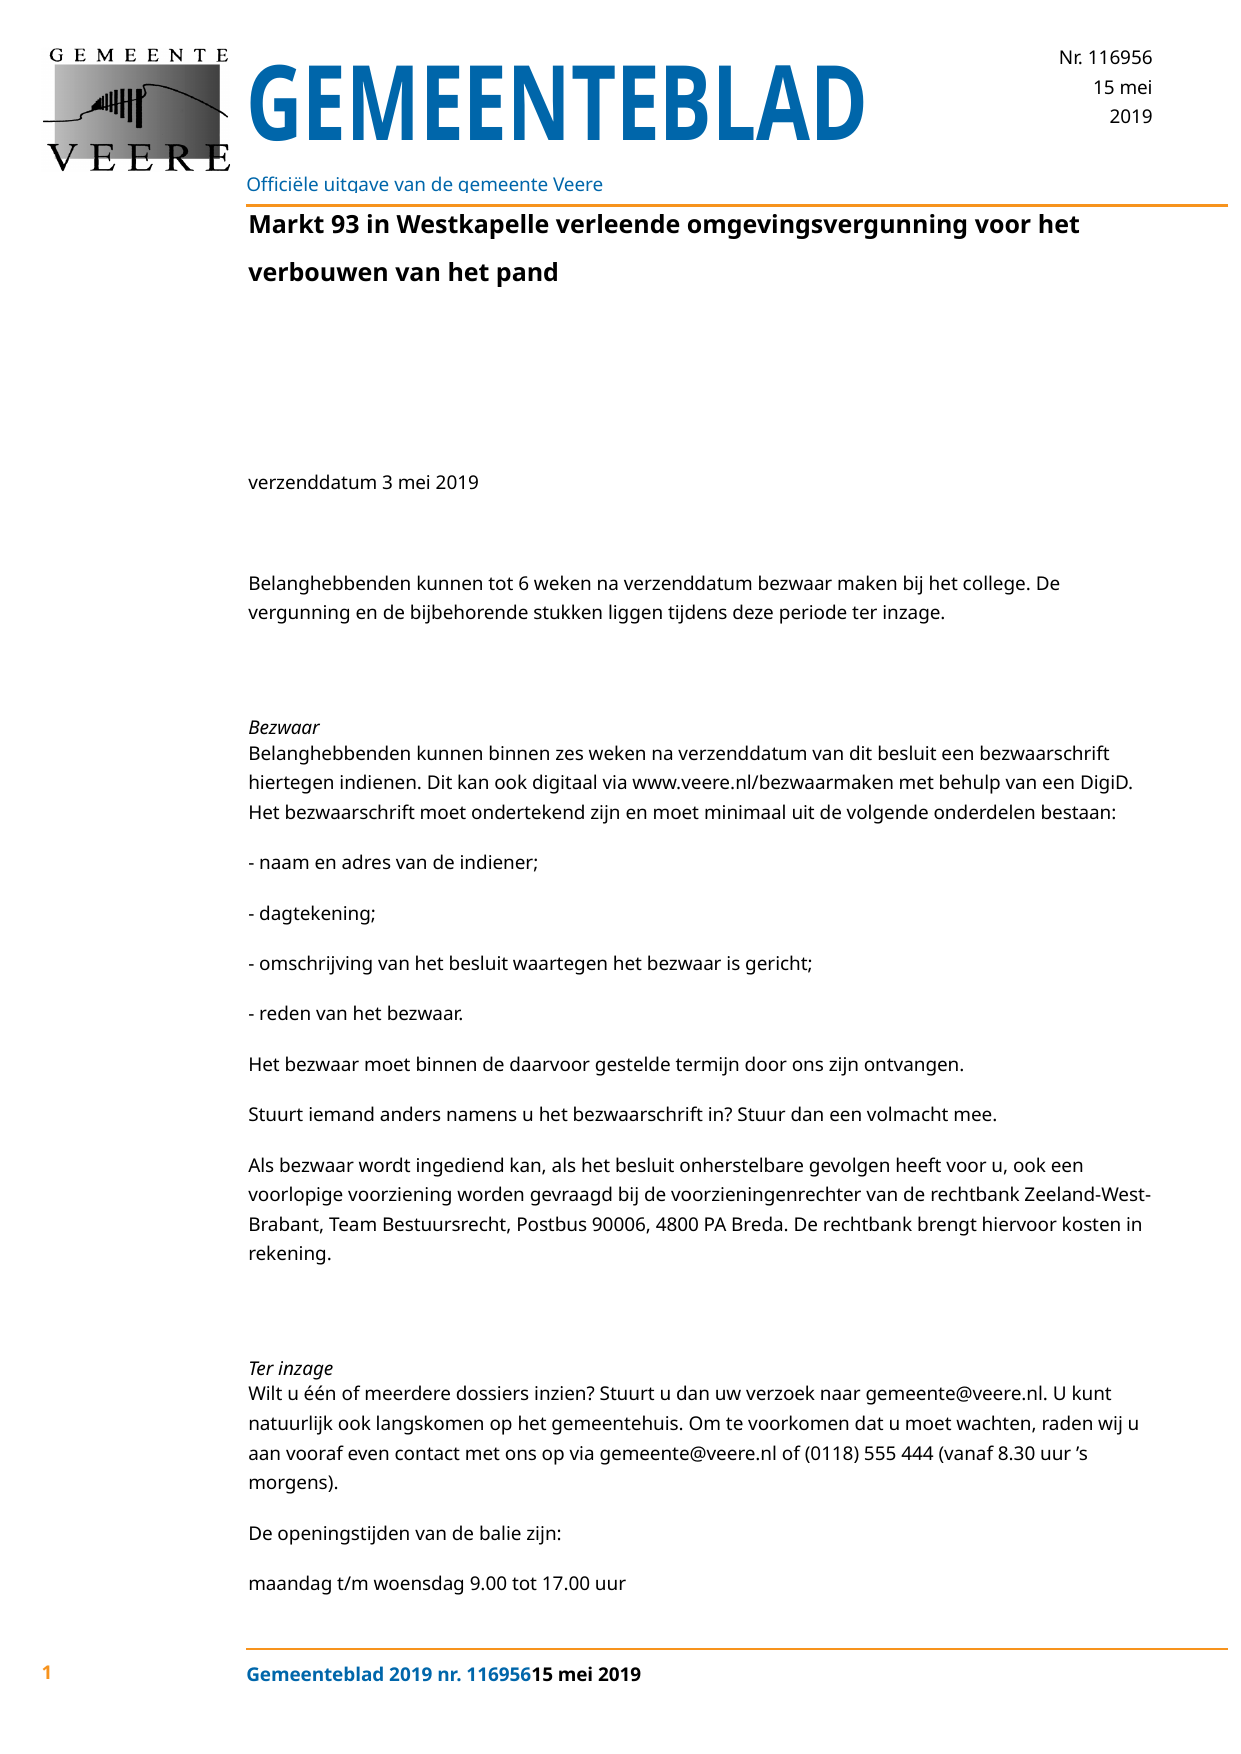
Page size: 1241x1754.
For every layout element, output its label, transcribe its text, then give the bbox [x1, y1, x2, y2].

text verzenddatum 3 mei 2019 [248, 469, 1152, 495]
text - omschrijving van het besluit waartegen het bezwaar is gericht; [248, 950, 1152, 976]
text Wilt u één of meerdere dossiers inzien? Stuurt u dan uw verzoek naar gemeente@veere.nl. U kunt natuurlijk ook langskomen op het gemeentehuis. Om te voorkomen dat u moet wachten, raden wij u aan vooraf even contact met ons op via gemeente@veere.nl of (0118) 555 444 (vanaf 8.30 uur ’s morgens). [248, 1381, 1152, 1495]
text Het bezwaar moet binnen de daarvoor gestelde termijn door ons zijn ontvangen. [248, 1051, 1152, 1077]
text - dagtekening; [248, 900, 1152, 925]
text Stuurt iemand anders namens u het bezwaarschrift in? Stuur dan een volmacht mee. [248, 1101, 1152, 1127]
text Belanghebbenden kunnen binnen zes weken na verzenddatum van dit besluit een bezwaarschrift hiertegen indienen. Dit kan ook digitaal via www.veere.nl/bezwaarmaken met behulp van een DigiD. Het bezwaarschrift moet ondertekend zijn en moet minimaal uit de volgende onderdelen bestaan: [248, 740, 1152, 824]
text Als bezwaar wordt ingediend kan, als het besluit onherstelbare gevolgen heeft voor u, ook een voorlopige voorziening worden gevraagd bij de voorzieningenrechter van de rechtbank Zeeland-West-Brabant, Team Bestuursrecht, Postbus 90006, 4800 PA Breda. De rechtbank brengt hiervoor kosten in rekening. [248, 1152, 1152, 1266]
text Belanghebbenden kunnen tot 6 weken na verzenddatum bezwaar maken bij het college. De vergunning en de bijbehorende stukken liggen tijdens deze periode ter inzage. [248, 570, 1152, 625]
text - naam en adres van de indiener; [248, 849, 1152, 875]
picture [41, 47, 231, 172]
text Ter inzage [248, 1355, 1152, 1381]
text - reden van het bezwaar. [248, 1001, 1152, 1026]
text maandag t/m woensdag 9.00 tot 17.00 uur [248, 1570, 1152, 1596]
text Bezwaar [248, 714, 1152, 740]
text De openingstijden van de balie zijn: [248, 1520, 1152, 1546]
text Markt 93 in Westkapelle verleende omgevingsvergunning voor het verbouwen van het pand [248, 207, 1152, 288]
